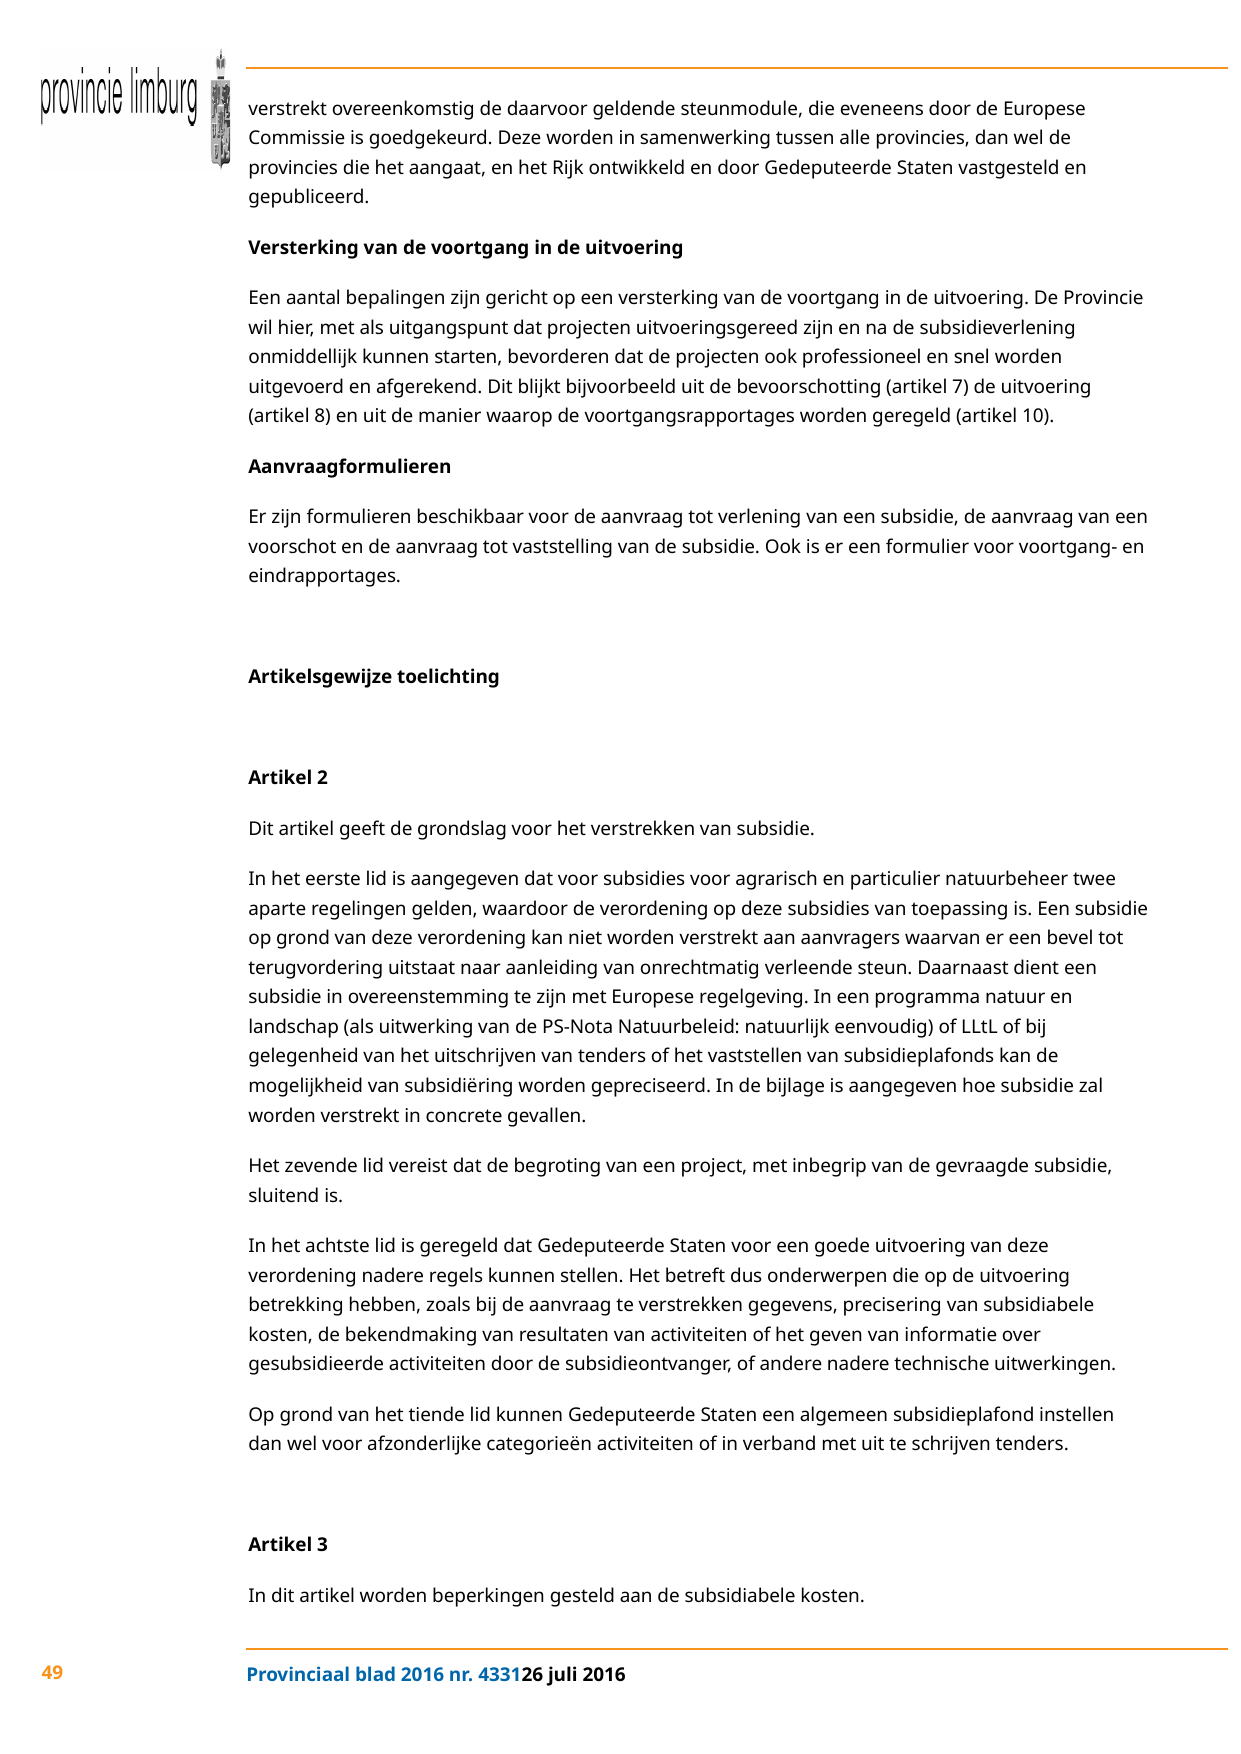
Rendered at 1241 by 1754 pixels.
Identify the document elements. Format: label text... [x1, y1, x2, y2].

text In het achtste lid is geregeld dat Gedeputeerde Staten voor een goede uitvoering van deze verordening nadere regels kunnen stellen. Het betreft dus onderwerpen die op de uitvoering betrekking hebben, zoals bij de aanvraag te verstrekken gegevens, precisering van subsidiabele kosten, de bekendmaking van resultaten van activiteiten of het geven van informatie over gesubsidieerde activiteiten door de subsidieontvanger, of andere nadere technische uitwerkingen. [248, 1232, 1152, 1376]
text In het eerste lid is aangegeven dat voor subsidies voor agrarisch en particulier natuurbeheer twee aparte regelingen gelden, waardoor de verordening op deze subsidies van toepassing is. Een subsidie op grond van deze verordening kan niet worden verstrekt aan aanvragers waarvan er een bevel tot terugvordering uitstaat naar aanleiding van onrechtmatig verleende steun. Daarnaast dient een subsidie in overeenstemming te zijn met Europese regelgeving. In een programma natuur en landschap (als uitwerking van de PS-Nota Natuurbeleid: natuurlijk eenvoudig) of LLtL of bij gelegenheid van het uitschrijven van tenders of het vaststellen van subsidieplafonds kan de mogelijkheid van subsidiëring worden gepreciseerd. In de bijlage is aangegeven hoe subsidie zal worden verstrekt in concrete gevallen. [248, 865, 1152, 1128]
picture [41, 47, 231, 172]
text Artikel 2 [248, 764, 1152, 790]
text Er zijn formulieren beschikbaar voor de aanvraag tot verlening van een subsidie, de aanvraag van een voorschot en de aanvraag tot vaststelling van de subsidie. Ook is er een formulier voor voortgang- en eindrapportages. [248, 503, 1152, 588]
text Artikel 3 [248, 1531, 1152, 1557]
text In dit artikel worden beperkingen gesteld aan de subsidiabele kosten. [248, 1582, 1152, 1608]
text Een aantal bepalingen zijn gericht op een versterking van de voortgang in de uitvoering. De Provincie wil hier, met als uitgangspunt dat projecten uitvoeringsgereed zijn en na de subsidieverlening onmiddellijk kunnen starten, bevorderen dat de projecten ook professioneel en snel worden uitgevoerd en afgerekend. Dit blijkt bijvoorbeeld uit de bevoorschotting (artikel 7) de uitvoering (artikel 8) en uit de manier waarop de voortgangsrapportages worden geregeld (artikel 10). [248, 284, 1152, 428]
text Aanvraagformulieren [248, 453, 1152, 479]
text Dit artikel geeft de grondslag voor het verstrekken van subsidie. [248, 815, 1152, 841]
text Artikelsgewijze toelichting [248, 663, 1152, 689]
text Versterking van de voortgang in de uitvoering [248, 234, 1152, 260]
text Op grond van het tiende lid kunnen Gedeputeerde Staten een algemeen subsidieplafond instellen dan wel voor afzonderlijke categorieën activiteiten of in verband met uit te schrijven tenders. [248, 1401, 1152, 1456]
text Het zevende lid vereist dat de begroting van een project, met inbegrip van de gevraagde subsidie, sluitend is. [248, 1152, 1152, 1208]
text verstrekt overeenkomstig de daarvoor geldende steunmodule, die eveneens door de Europese Commissie is goedgekeurd. Deze worden in samenwerking tussen alle provincies, dan wel de provincies die het aangaat, en het Rijk ontwikkeld en door Gedeputeerde Staten vastgesteld en gepubliceerd. [248, 95, 1152, 209]
